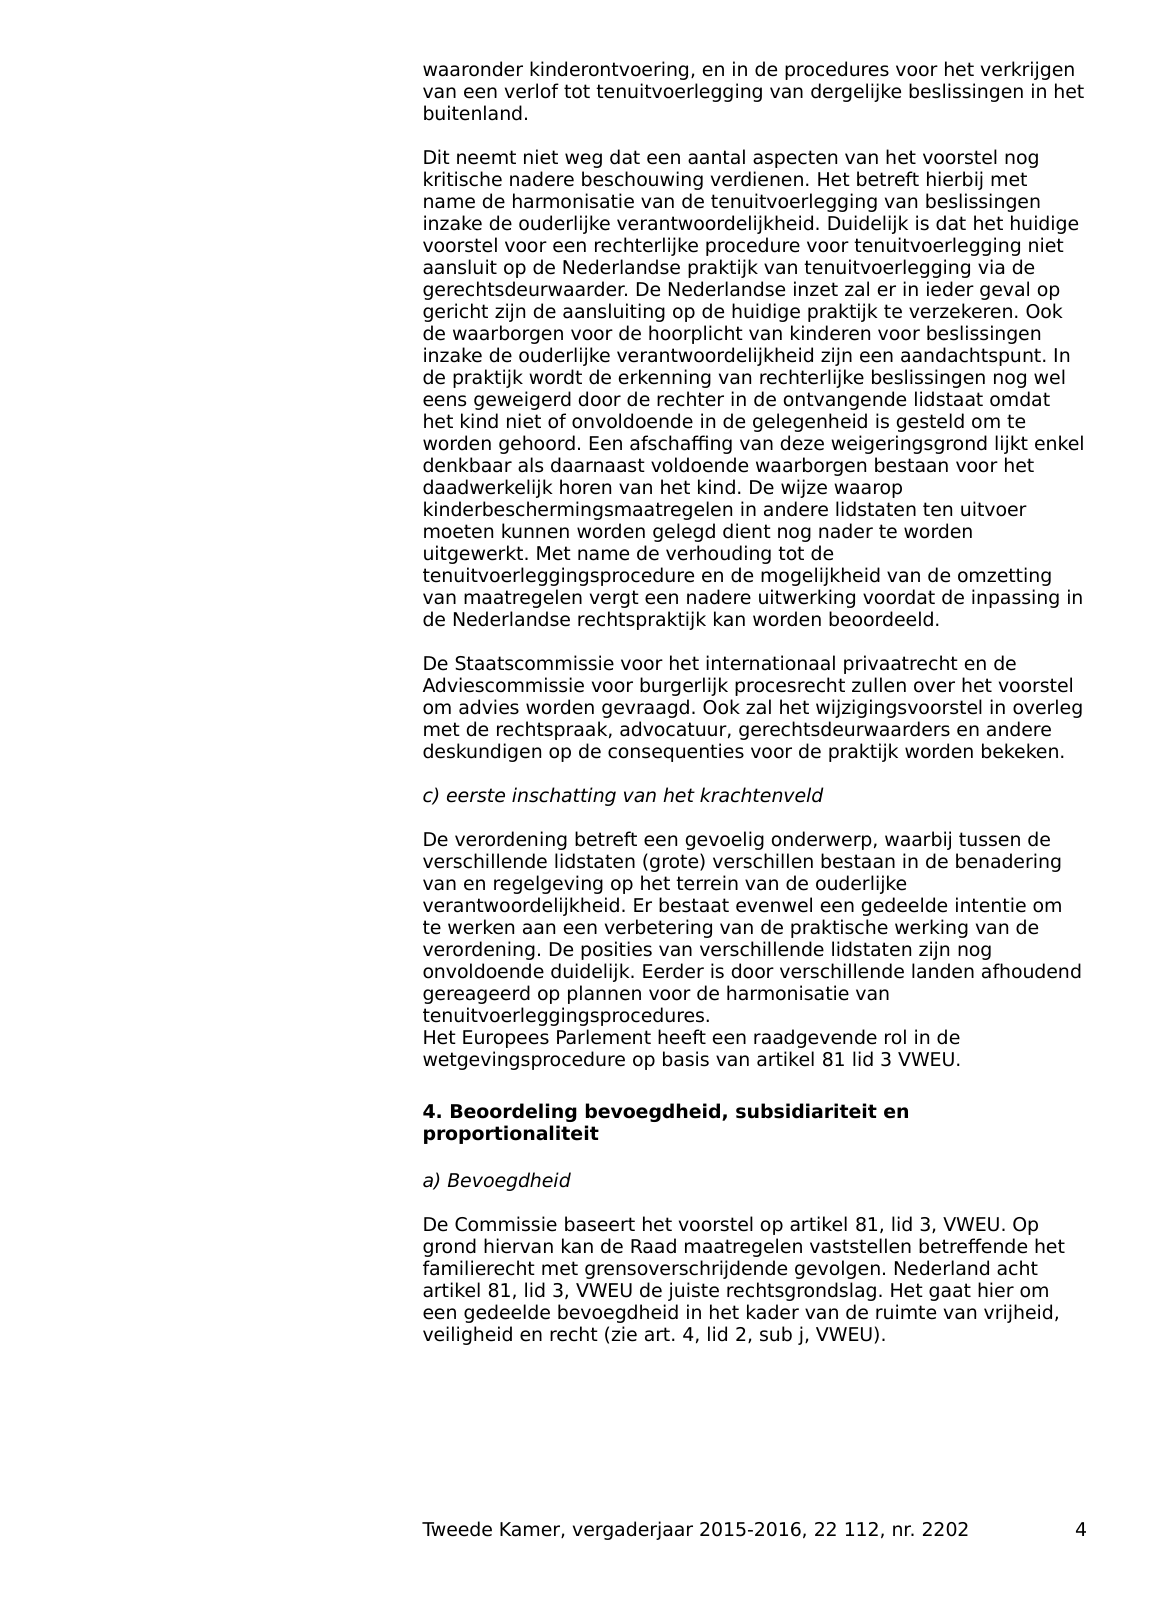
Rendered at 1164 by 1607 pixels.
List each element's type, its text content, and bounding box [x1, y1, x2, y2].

text Het Europees Parlement heeft een raadgevende rol in de wetgevingsprocedure op basis van artikel 81 lid 3 VWEU. [422, 1027, 1087, 1071]
subtitle a) Bevoegdheid [422, 1170, 1087, 1192]
subtitle 4. Beoordeling bevoegdheid, subsidiariteit en proportionaliteit [422, 1101, 1087, 1145]
text waaronder kinderontvoering, en in de procedures voor het verkrijgen van een verlof tot tenuitvoerlegging van dergelijke beslissingen in het buitenland. [422, 59, 1087, 125]
text Dit neemt niet weg dat een aantal aspecten van het voorstel nog kritische nadere beschouwing verdienen. Het betreft hierbij met name de harmonisatie van de tenuitvoerlegging van beslissingen inzake de ouderlijke verantwoordelijkheid. Duidelijk is dat het huidige voorstel voor een rechterlijke procedure voor tenuitvoerlegging niet aansluit op de Nederlandse praktijk van tenuitvoerlegging via de gerechtsdeurwaarder. De Nederlandse inzet zal er in ieder geval op gericht zijn de aansluiting op de huidige praktijk te verzekeren. Ook de waarborgen voor de hoorplicht van kinderen voor beslissingen inzake de ouderlijke verantwoordelijkheid zijn een aandachtspunt. In de praktijk wordt de erkenning van rechterlijke beslissingen nog wel eens geweigerd door de rechter in de ontvangende lidstaat omdat het kind niet of onvoldoende in de gelegenheid is gesteld om te worden gehoord. Een afschaffing van deze weigeringsgrond lijkt enkel denkbaar als daarnaast voldoende waarborgen bestaan voor het daadwerkelijk horen van het kind. De wijze waarop kinderbeschermingsmaatregelen in andere lidstaten ten uitvoer moeten kunnen worden gelegd dient nog nader te worden uitgewerkt. Met name de verhouding tot de tenuitvoerleggingsprocedure en de mogelijkheid van de omzetting van maatregelen vergt een nadere uitwerking voordat de inpassing in de Nederlandse rechtspraktijk kan worden beoordeeld. [422, 147, 1087, 631]
subtitle c) eerste inschatting van het krachtenveld [422, 785, 1087, 807]
text De verordening betreft een gevoelig onderwerp, waarbij tussen de verschillende lidstaten (grote) verschillen bestaan in de benadering van en regelgeving op het terrein van de ouderlijke verantwoordelijkheid. Er bestaat evenwel een gedeelde intentie om te werken aan een verbetering van de praktische werking van de verordening. De posities van verschillende lidstaten zijn nog onvoldoende duidelijk. Eerder is door verschillende landen afhoudend gereageerd op plannen voor de harmonisatie van tenuitvoerleggingsprocedures. [422, 829, 1087, 1027]
text De Commissie baseert het voorstel op artikel 81, lid 3, VWEU. Op grond hiervan kan de Raad maatregelen vaststellen betreffende het familierecht met grensoverschrijdende gevolgen. Nederland acht artikel 81, lid 3, VWEU de juiste rechtsgrondslag. Het gaat hier om een gedeelde bevoegdheid in het kader van de ruimte van vrijheid, veiligheid en recht (zie art. 4, lid 2, sub j, VWEU). [422, 1214, 1087, 1346]
text De Staatscommissie voor het internationaal privaatrecht en de Adviescommissie voor burgerlijk procesrecht zullen over het voorstel om advies worden gevraagd. Ook zal het wijzigingsvoorstel in overleg met de rechtspraak, advocatuur, gerechtsdeurwaarders en andere deskundigen op de consequenties voor de praktijk worden bekeken. [422, 653, 1087, 763]
